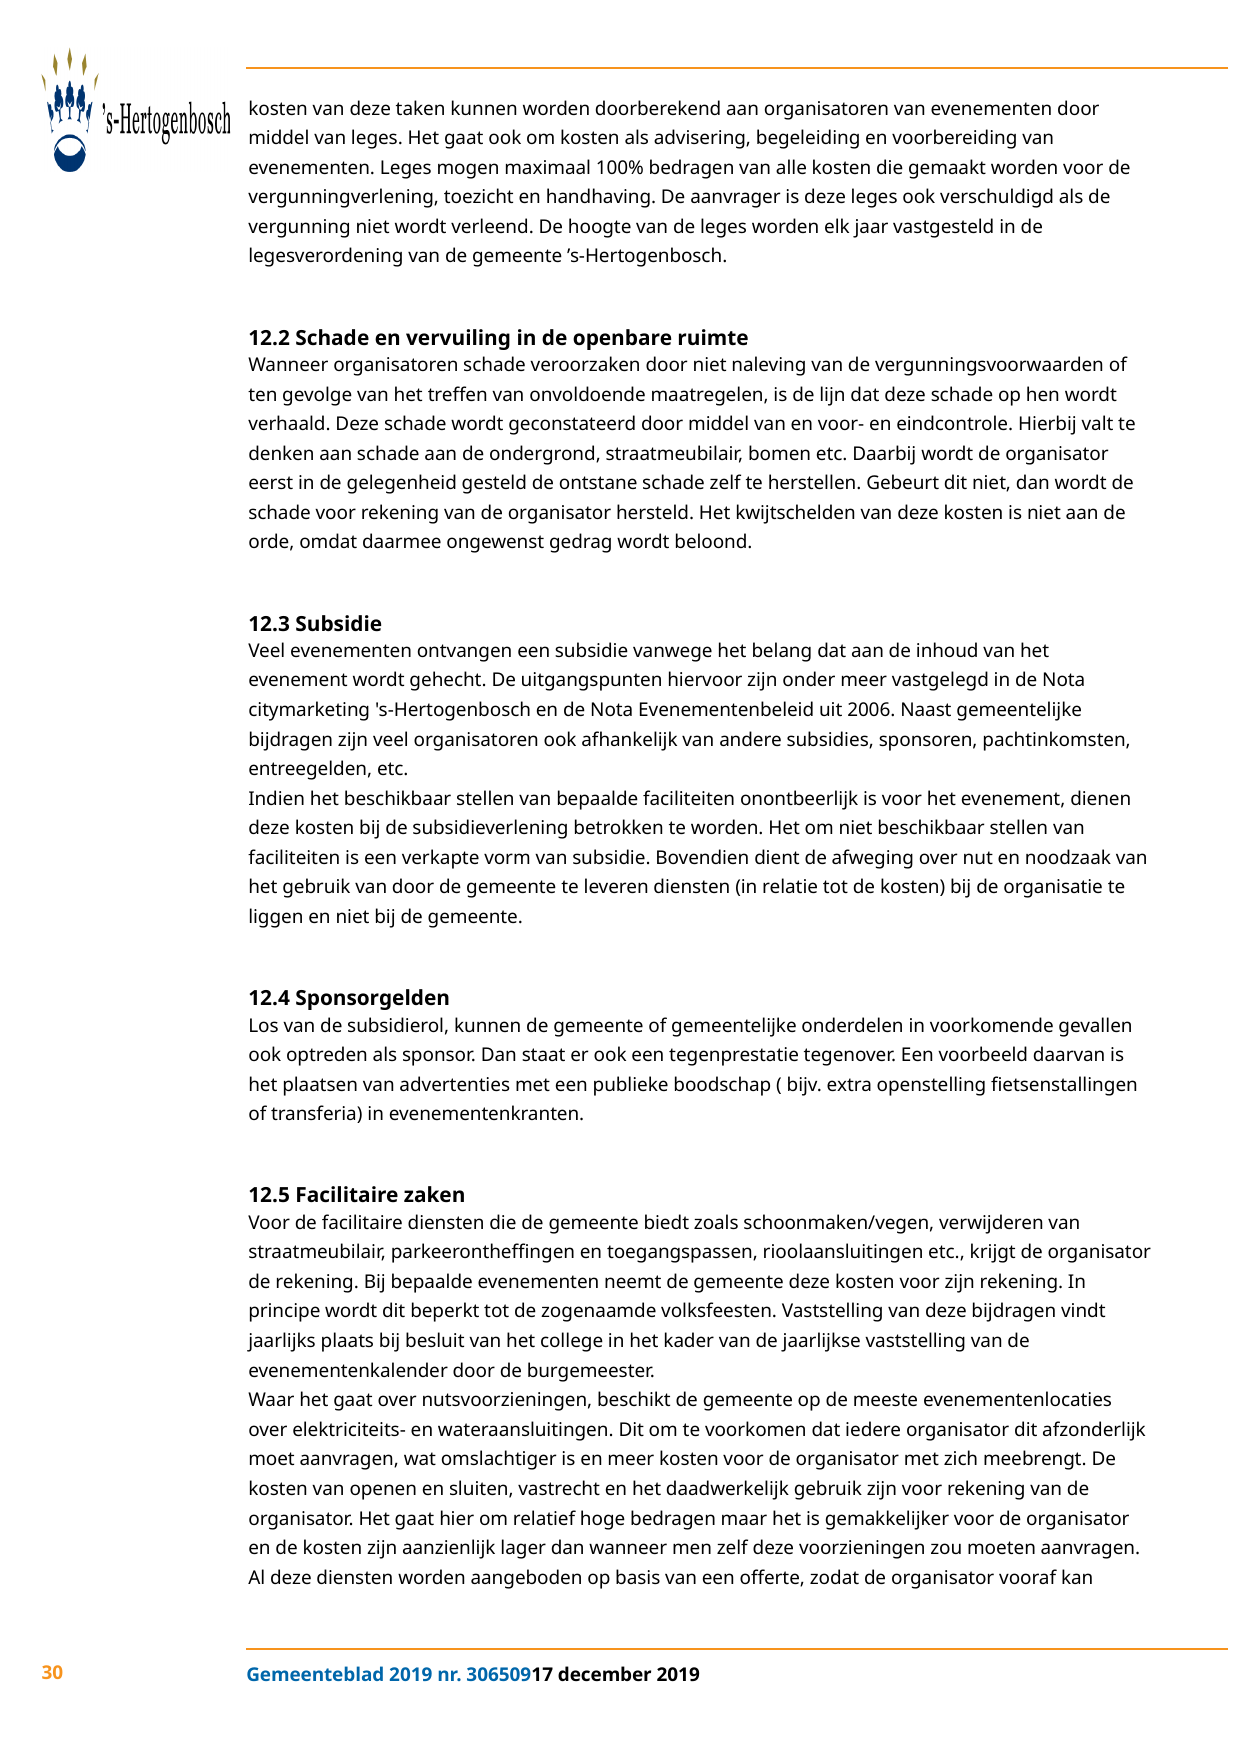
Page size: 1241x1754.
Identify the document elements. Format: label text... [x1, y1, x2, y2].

text Waar het gaat over nutsvoorzieningen, beschikt de gemeente op de meeste evenementenlocaties over elektriciteits- en wateraansluitingen. Dit om te voorkomen dat iedere organisator dit afzonderlijk moet aanvragen, wat omslachtiger is en meer kosten voor de organisator met zich meebrengt. De kosten van openen en sluiten, vastrecht en het daadwerkelijk gebruik zijn voor rekening van de organisator. Het gaat hier om relatief hoge bedragen maar het is gemakkelijker voor de organisator en de kosten zijn aanzienlijk lager dan wanneer men zelf deze voorzieningen zou moeten aanvragen. [248, 1386, 1152, 1560]
picture [41, 47, 231, 172]
text Voor de facilitaire diensten die de gemeente biedt zoals schoonmaken/vegen, verwijderen van straatmeubilair, parkeerontheffingen en toegangspassen, rioolaansluitingen etc., krijgt de organisator de rekening. Bij bepaalde evenementen neemt de gemeente deze kosten voor zijn rekening. In principe wordt dit beperkt tot de zogenaamde volksfeesten. Vaststelling van deze bijdragen vindt jaarlijks plaats bij besluit van het college in het kader van de jaarlijkse vaststelling van de evenementenkalender door de burgemeester. [248, 1209, 1152, 1383]
text Los van de subsidierol, kunnen de gemeente of gemeentelijke onderdelen in voorkomende gevallen ook optreden als sponsor. Dan staat er ook een tegenprestatie tegenover. Een voorbeeld daarvan is het plaatsen van advertenties met een publieke boodschap ( bijv. extra openstelling fietsenstallingen of transferia) in evenementenkranten. [248, 1012, 1152, 1126]
text Wanneer organisatoren schade veroorzaken door niet naleving van de vergunningsvoorwaarden of ten gevolge van het treffen van onvoldoende maatregelen, is de lijn dat deze schade op hen wordt verhaald. Deze schade wordt geconstateerd door middel van en voor- en eindcontrole. Hierbij valt te denken aan schade aan de ondergrond, straatmeubilair, bomen etc. Daarbij wordt de organisator eerst in de gelegenheid gesteld de ontstane schade zelf te herstellen. Gebeurt dit niet, dan wordt de schade voor rekening van de organisator hersteld. Het kwijtschelden van deze kosten is niet aan de orde, omdat daarmee ongewenst gedrag wordt beloond. [248, 351, 1152, 554]
text kosten van deze taken kunnen worden doorberekend aan organisatoren van evenementen door middel van leges. Het gaat ook om kosten als advisering, begeleiding en voorbereiding van evenementen. Leges mogen maximaal 100% bedragen van alle kosten die gemaakt worden voor de vergunningverlening, toezicht en handhaving. De aanvrager is deze leges ook verschuldigd als de vergunning niet wordt verleend. De hoogte van de leges worden elk jaar vastgesteld in de legesverordening van de gemeente ’s-Hertogenbosch. [248, 95, 1152, 268]
text 12.2 Schade en vervuiling in de openbare ruimte [248, 323, 1152, 351]
text 12.5 Facilitaire zaken [248, 1181, 1152, 1209]
text Veel evenementen ontvangen een subsidie vanwege het belang dat aan de inhoud van het evenement wordt gehecht. De uitgangspunten hiervoor zijn onder meer vastgelegd in de Nota citymarketing 's-Hertogenbosch en de Nota Evenementenbeleid uit 2006. Naast gemeentelijke bijdragen zijn veel organisatoren ook afhankelijk van andere subsidies, sponsoren, pachtinkomsten, entreegelden, etc. [248, 637, 1152, 781]
text 12.4 Sponsorgelden [248, 983, 1152, 1012]
text 12.3 Subsidie [248, 609, 1152, 637]
text Al deze diensten worden aangeboden op basis van een offerte, zodat de organisator vooraf kan [248, 1564, 1152, 1590]
text Indien het beschikbaar stellen van bepaalde faciliteiten onontbeerlijk is voor het evenement, dienen deze kosten bij de subsidieverlening betrokken te worden. Het om niet beschikbaar stellen van faciliteiten is een verkapte vorm van subsidie. Bovendien dient de afweging over nut en noodzaak van het gebruik van door de gemeente te leveren diensten (in relatie tot de kosten) bij de organisatie te liggen en niet bij de gemeente. [248, 785, 1152, 929]
